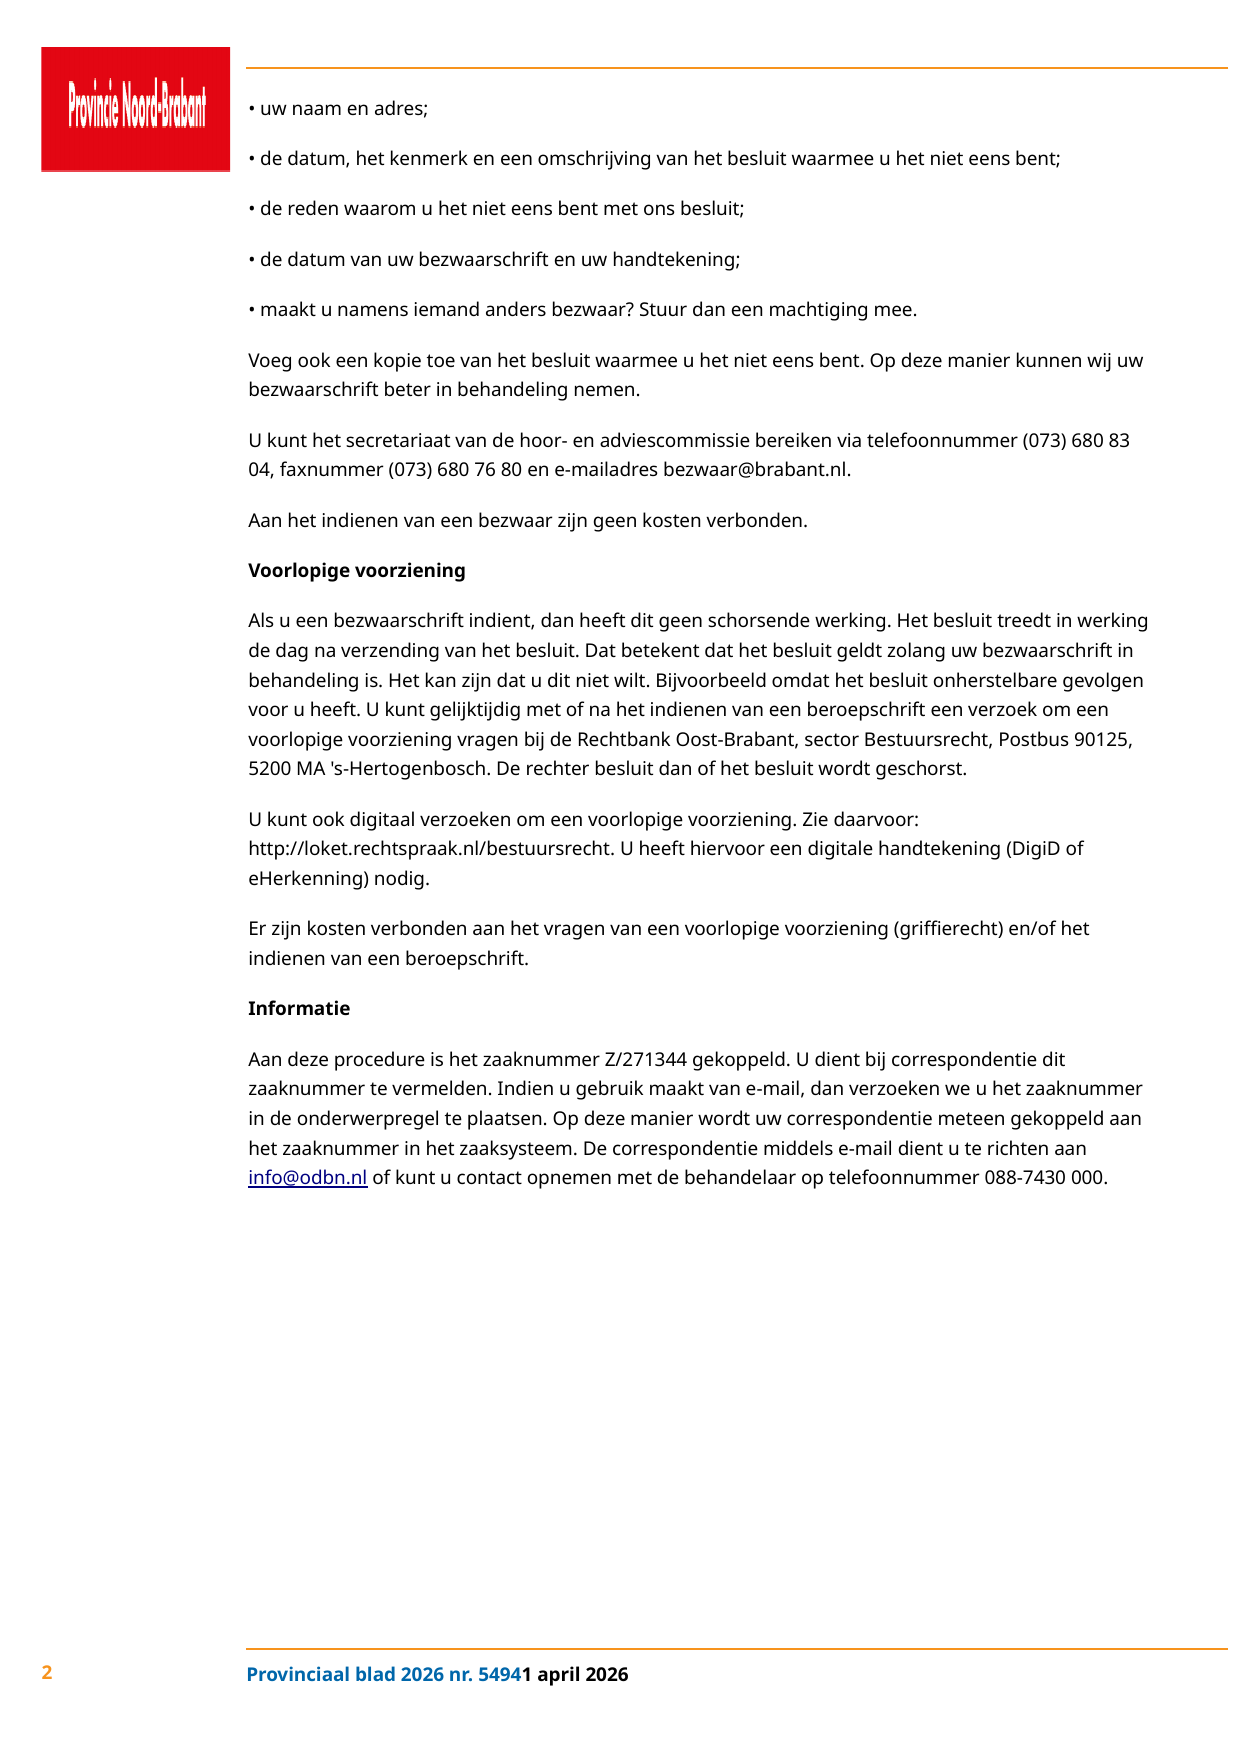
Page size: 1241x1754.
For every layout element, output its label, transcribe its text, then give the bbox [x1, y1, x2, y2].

text • de datum van uw bezwaarschrift en uw handtekening; [248, 246, 1152, 272]
text • uw naam en adres; [248, 95, 1152, 121]
text Aan deze procedure is het zaaknummer Z/271344 gekoppeld. U dient bij correspondentie dit zaaknummer te vermelden. Indien u gebruik maakt van e-mail, dan verzoeken we u het zaaknummer in de onderwerpregel te plaatsen. Op deze manier wordt uw correspondentie meteen gekoppeld aan het zaaknummer in het zaaksysteem. De correspondentie middels e-mail dient u te richten aan info@odbn.nl of kunt u contact opnemen met de behandelaar op telefoonnummer 088-7430 000. [248, 1046, 1152, 1190]
text Voeg ook een kopie toe van het besluit waarmee u het niet eens bent. Op deze manier kunnen wij uw bezwaarschrift beter in behandeling nemen. [248, 347, 1152, 402]
text Er zijn kosten verbonden aan het vragen van een voorlopige voorziening (griffierecht) en/of het indienen van een beroepschrift. [248, 916, 1152, 971]
picture [41, 47, 231, 172]
text U kunt het secretariaat van de hoor- en adviescommissie bereiken via telefoonnummer (073) 680 83 04, faxnummer (073) 680 76 80 en e-mailadres bezwaar@brabant.nl. [248, 427, 1152, 482]
text Informatie [248, 996, 1152, 1021]
text • maakt u namens iemand anders bezwaar? Stuur dan een machtiging mee. [248, 296, 1152, 322]
text Voorlopige voorziening [248, 557, 1152, 583]
text Aan het indienen van een bezwaar zijn geen kosten verbonden. [248, 507, 1152, 533]
text Als u een bezwaarschrift indient, dan heeft dit geen schorsende werking. Het besluit treedt in werking de dag na verzending van het besluit. Dat betekent dat het besluit geldt zolang uw bezwaarschrift in behandeling is. Het kan zijn dat u dit niet wilt. Bijvoorbeeld omdat het besluit onherstelbare gevolgen voor u heeft. U kunt gelijktijdig met of na het indienen van een beroepschrift een verzoek om een voorlopige voorziening vragen bij de Rechtbank Oost-Brabant, sector Bestuursrecht, Postbus 90125, 5200 MA 's‑Hertogenbosch. De rechter besluit dan of het besluit wordt geschorst. [248, 608, 1152, 781]
text • de datum, het kenmerk en een omschrijving van het besluit waarmee u het niet eens bent; [248, 145, 1152, 171]
text • de reden waarom u het niet eens bent met ons besluit; [248, 196, 1152, 221]
text U kunt ook digitaal verzoeken om een voorlopige voorziening. Zie daarvoor: http://loket.rechtspraak.nl/bestuursrecht. U heeft hiervoor een digitale handtekening (DigiD of eHerkenning) nodig. [248, 806, 1152, 891]
